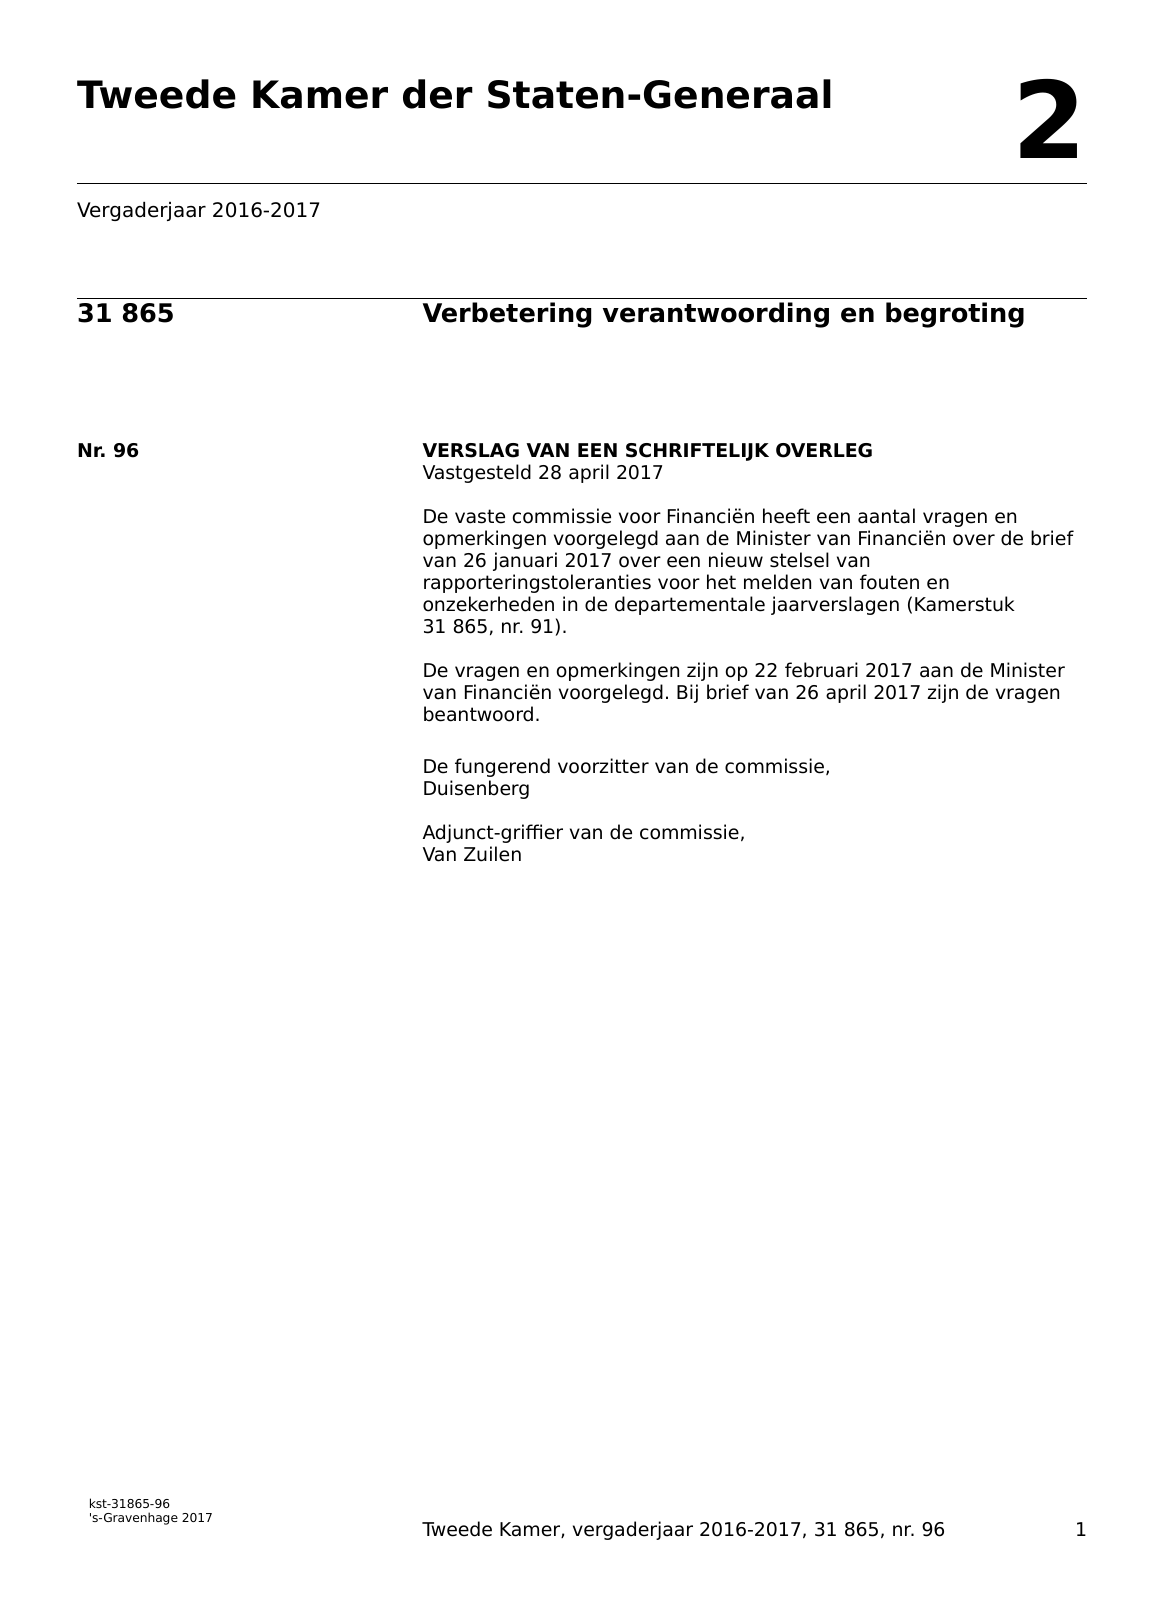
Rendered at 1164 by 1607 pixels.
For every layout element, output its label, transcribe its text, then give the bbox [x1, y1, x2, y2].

table_header 2 [886, 59, 1087, 183]
text Adjunct-griffier van de commissie, Van Zuilen [422, 822, 1087, 866]
text De vragen en opmerkingen zijn op 22 februari 2017 aan de Minister van Financiën voorgelegd. Bij brief van 26 april 2017 zijn de vragen beantwoord. [422, 660, 1087, 726]
text kst-31865-96 [88, 1497, 323, 1511]
subtitle 31 865 Verbetering verantwoording en begroting [77, 299, 1087, 329]
subtitle Nr. 96 VERSLAG VAN EEN SCHRIFTELIJK OVERLEG [77, 440, 1087, 462]
text Vastgesteld 28 april 2017 [422, 462, 1087, 484]
text De fungerend voorzitter van de commissie, Duisenberg [422, 756, 1087, 800]
text 's-Gravenhage 2017 [88, 1511, 323, 1525]
text De vaste commissie voor Financiën heeft een aantal vragen en opmerkingen voorgelegd aan de Minister van Financiën over de brief van 26 januari 2017 over een nieuw stelsel van rapporteringstoleranties voor het melden van fouten en onzekerheden in de departementale jaarverslagen (Kamerstuk 31 865, nr. 91). [422, 506, 1087, 638]
table_cell Vergaderjaar 2016-2017 [77, 184, 1087, 298]
table_header Tweede Kamer der Staten-Generaal [77, 59, 886, 183]
